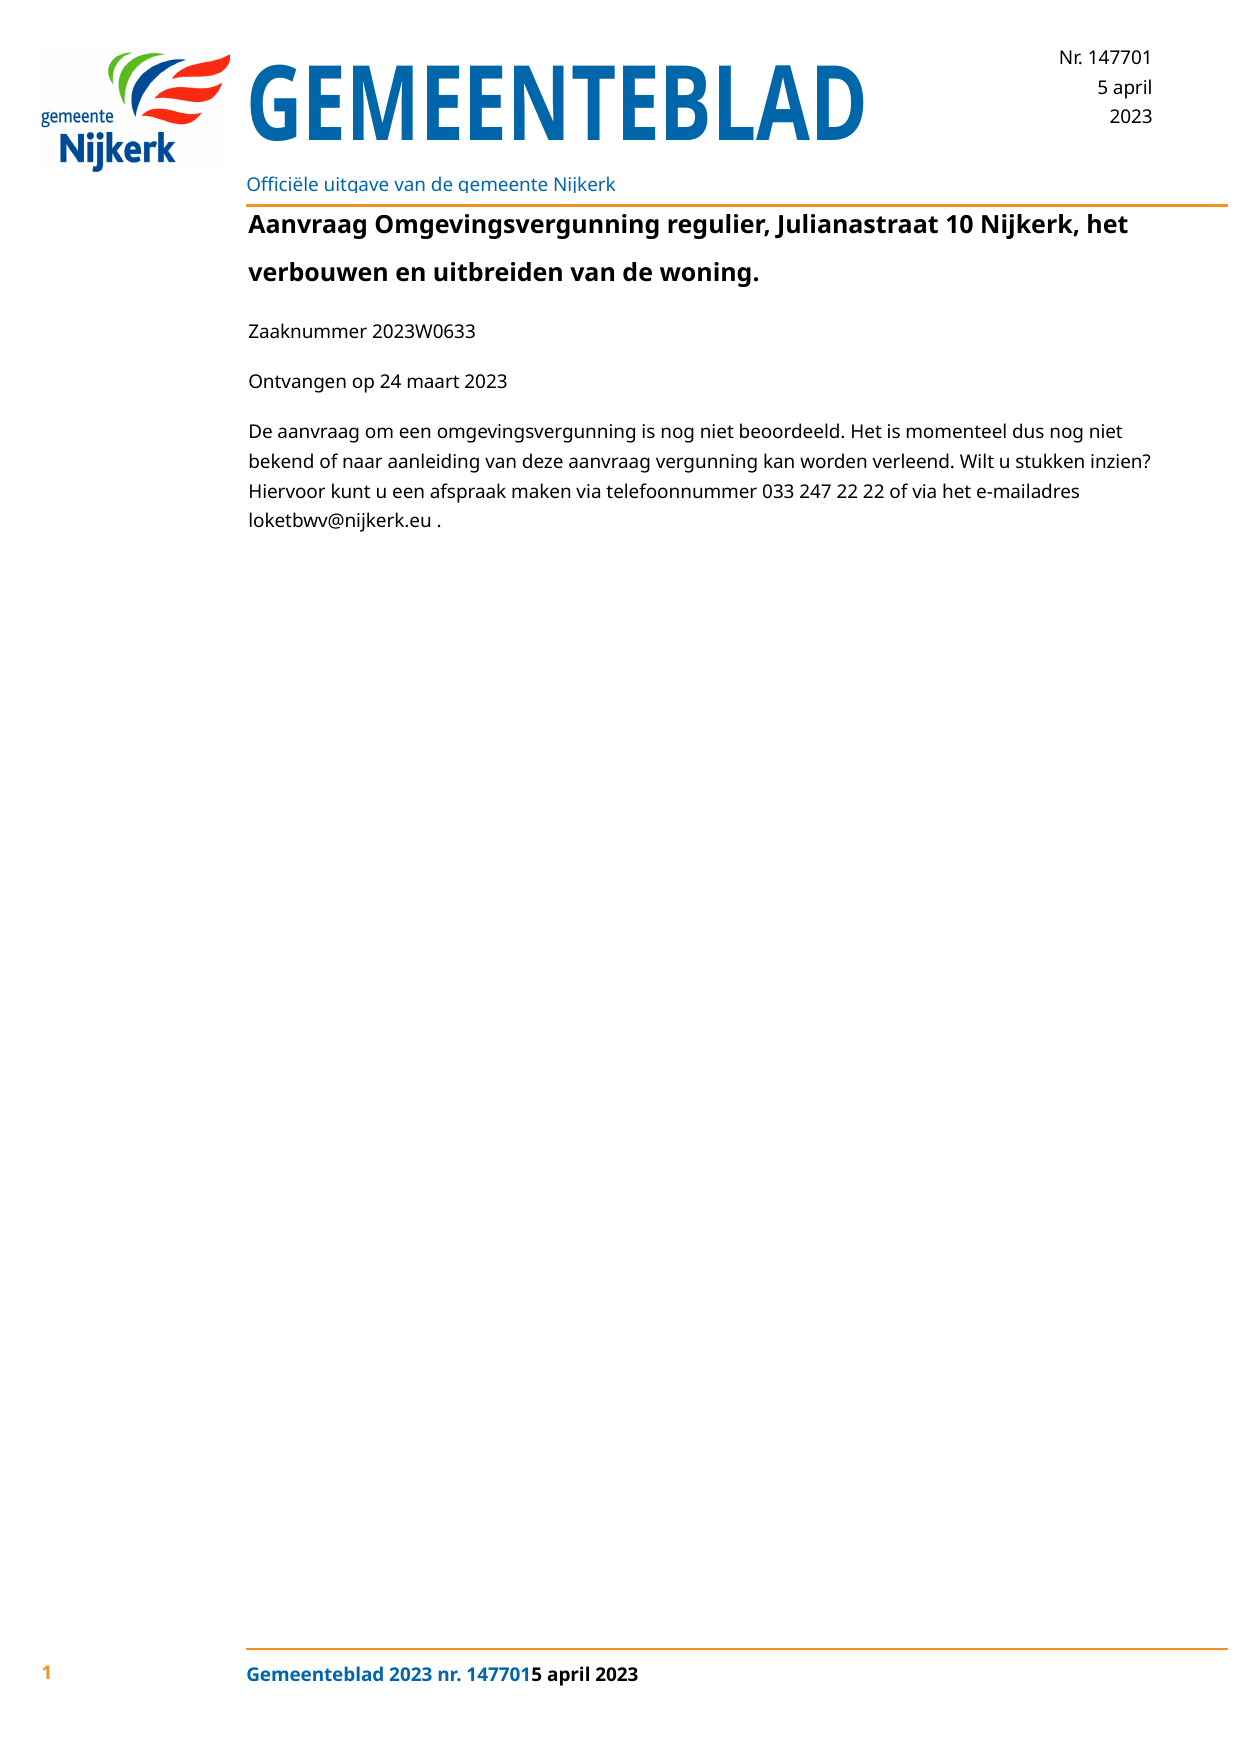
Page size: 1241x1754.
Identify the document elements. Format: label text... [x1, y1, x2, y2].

picture [41, 47, 231, 172]
text De aanvraag om een omgevingsvergunning is nog niet beoordeeld. Het is momenteel dus nog niet bekend of naar aanleiding van deze aanvraag vergunning kan worden verleend. Wilt u stukken inzien? Hiervoor kunt u een afspraak maken via telefoonnummer 033 247 22 22 of via het e-mailadres loketbwv@nijkerk.eu . [248, 419, 1152, 533]
text Aanvraag Omgevingsvergunning regulier, Julianastraat 10 Nijkerk, het verbouwen en uitbreiden van de woning. [248, 207, 1152, 288]
text Ontvangen op 24 maart 2023 [248, 368, 1152, 394]
text Zaaknummer 2023W0633 [248, 318, 1152, 344]
